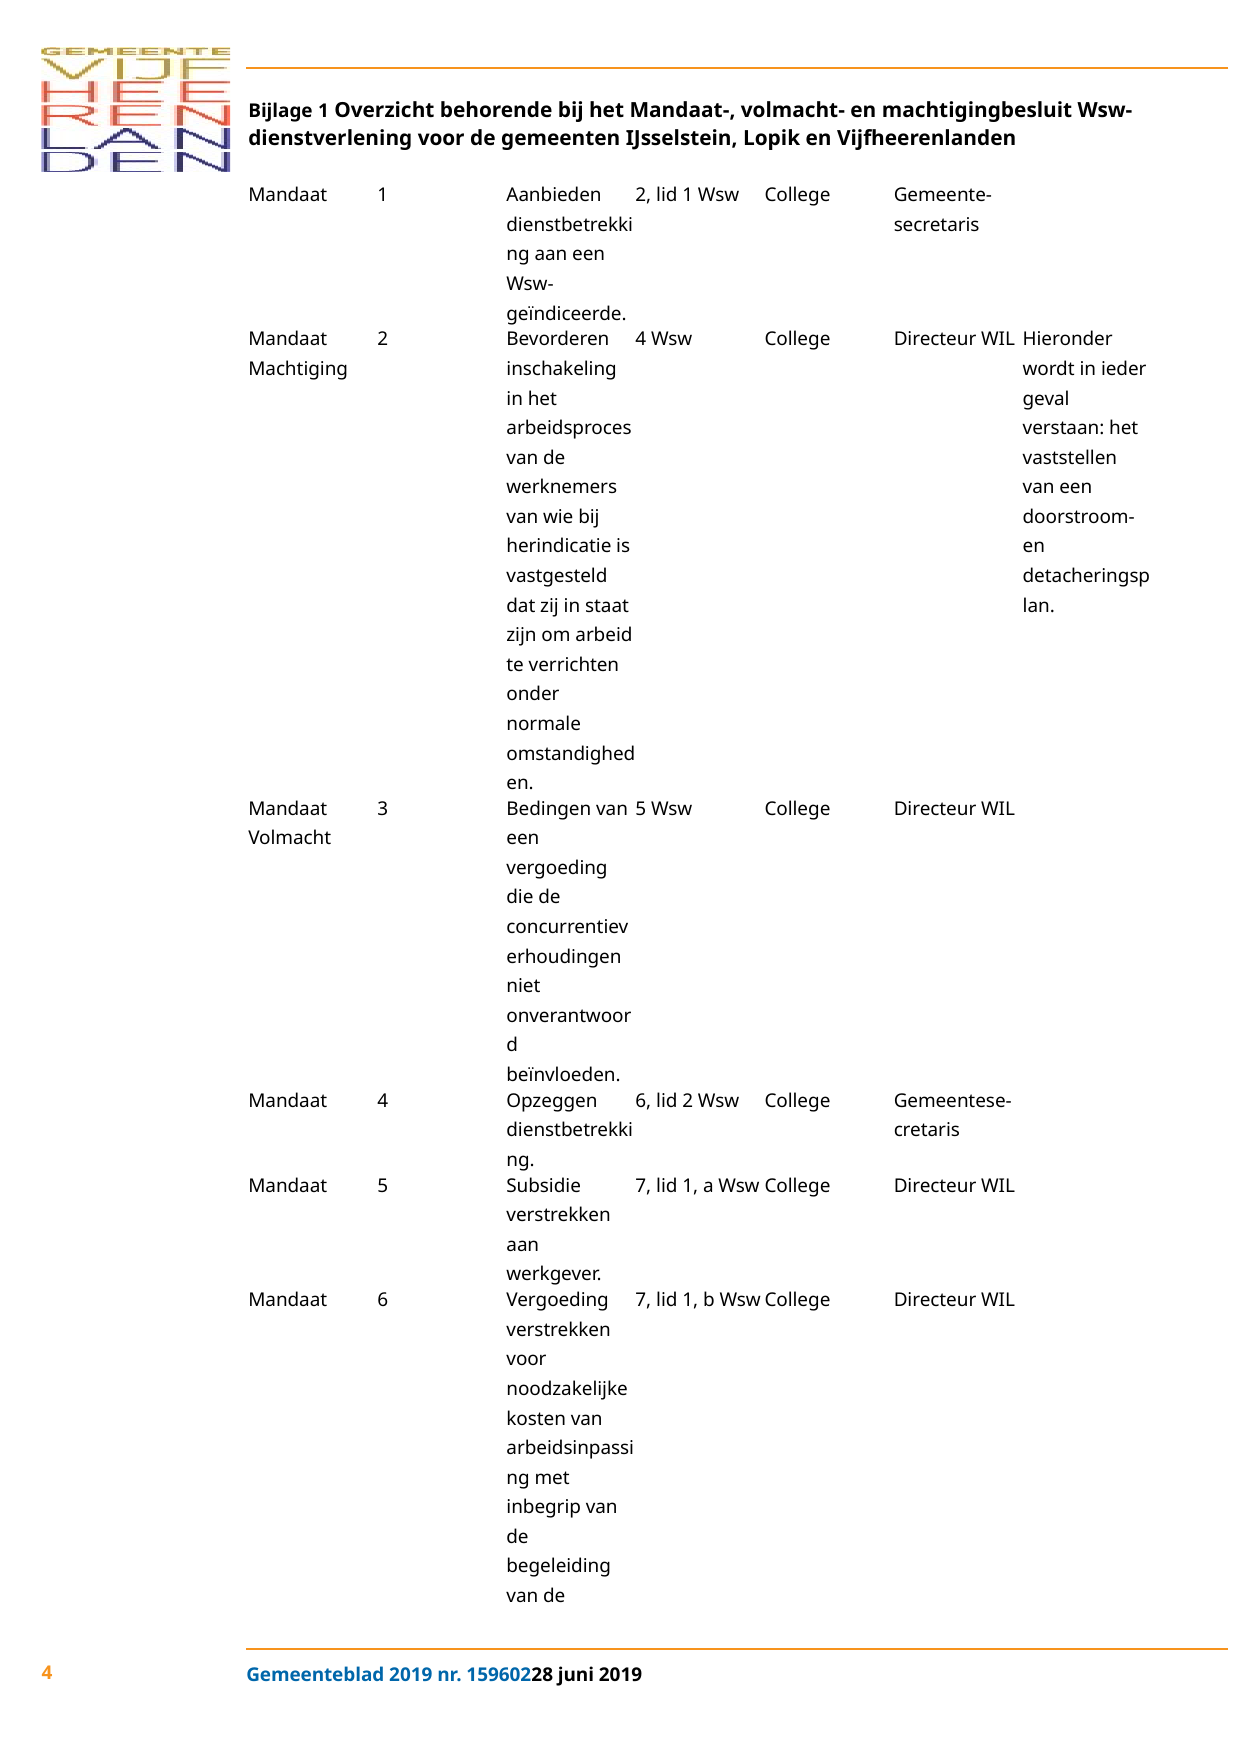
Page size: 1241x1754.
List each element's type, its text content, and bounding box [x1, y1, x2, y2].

table_cell 4 [377, 1087, 506, 1172]
table_cell Bevorderen inschakeling in het arbeidsproces van de werknemers van wie bij herindicatie is vastgesteld dat zij in staat zijn om arbeid te verrichten onder normale omstandigheden. [506, 326, 635, 795]
table_cell [1023, 1087, 1152, 1172]
table_cell [1023, 1286, 1152, 1608]
table_cell Bedingen van een vergoeding die de concurrentieverhoudingen niet onverantwoord beïnvloeden. [506, 795, 635, 1087]
table_cell [1023, 795, 1152, 1087]
table_cell Mandaat [248, 1172, 377, 1286]
table_header Aanbieden dienstbetrekking aan een Wsw-geïndiceerde. [506, 181, 635, 326]
table_header Gemeente-secretaris [894, 181, 1022, 326]
table_cell 7, lid 1, a Wsw [635, 1172, 764, 1286]
table_cell 6, lid 2 Wsw [635, 1087, 764, 1172]
table_cell [1023, 1172, 1152, 1286]
table_cell Opzeggen dienstbetrekking. [506, 1087, 635, 1172]
text Bijlage 1 Overzicht behorende bij het Mandaat-, volmacht- en machtigingbesluit Wsw-dienstverlening voor de gemeenten IJsselstein, Lopik en Vijfheerenlanden [248, 95, 1152, 152]
table_cell Directeur WIL [894, 795, 1022, 1087]
table_cell Directeur WIL [894, 1172, 1022, 1286]
table_cell Directeur WIL [894, 326, 1022, 795]
picture [41, 47, 231, 172]
table_cell 5 [377, 1172, 506, 1286]
table_cell 2 [377, 326, 506, 795]
table_cell Mandaat [248, 1286, 377, 1608]
table_cell College [764, 1286, 893, 1608]
table_cell Gemeentese-cretaris [894, 1087, 1022, 1172]
table_cell Hieronder wordt in ieder geval verstaan: het vaststellen van een doorstroom- en detacheringsplan. [1023, 326, 1152, 795]
table_cell College [764, 1087, 893, 1172]
table_cell College [764, 795, 893, 1087]
table_cell 7, lid 1, b Wsw [635, 1286, 764, 1608]
table_header [1023, 181, 1152, 326]
table_cell College [764, 326, 893, 795]
table_cell Subsidie verstrekken aan werkgever. [506, 1172, 635, 1286]
table_header 2, lid 1 Wsw [635, 181, 764, 326]
table_cell 3 [377, 795, 506, 1087]
table_cell Mandaat Volmacht [248, 795, 377, 1087]
table_cell 4 Wsw [635, 326, 764, 795]
table_header 1 [377, 181, 506, 326]
table_cell Mandaat Machtiging [248, 326, 377, 795]
table_cell College [764, 1172, 893, 1286]
table_cell Mandaat [248, 1087, 377, 1172]
table_cell Directeur WIL [894, 1286, 1022, 1608]
table_header Mandaat [248, 181, 377, 326]
table_cell 5 Wsw [635, 795, 764, 1087]
table_cell 6 [377, 1286, 506, 1608]
table_cell Vergoeding verstrekken voor noodzakelijke kosten van arbeidsinpassing met inbegrip van de begeleiding van de [506, 1286, 635, 1608]
table_header College [764, 181, 893, 326]
